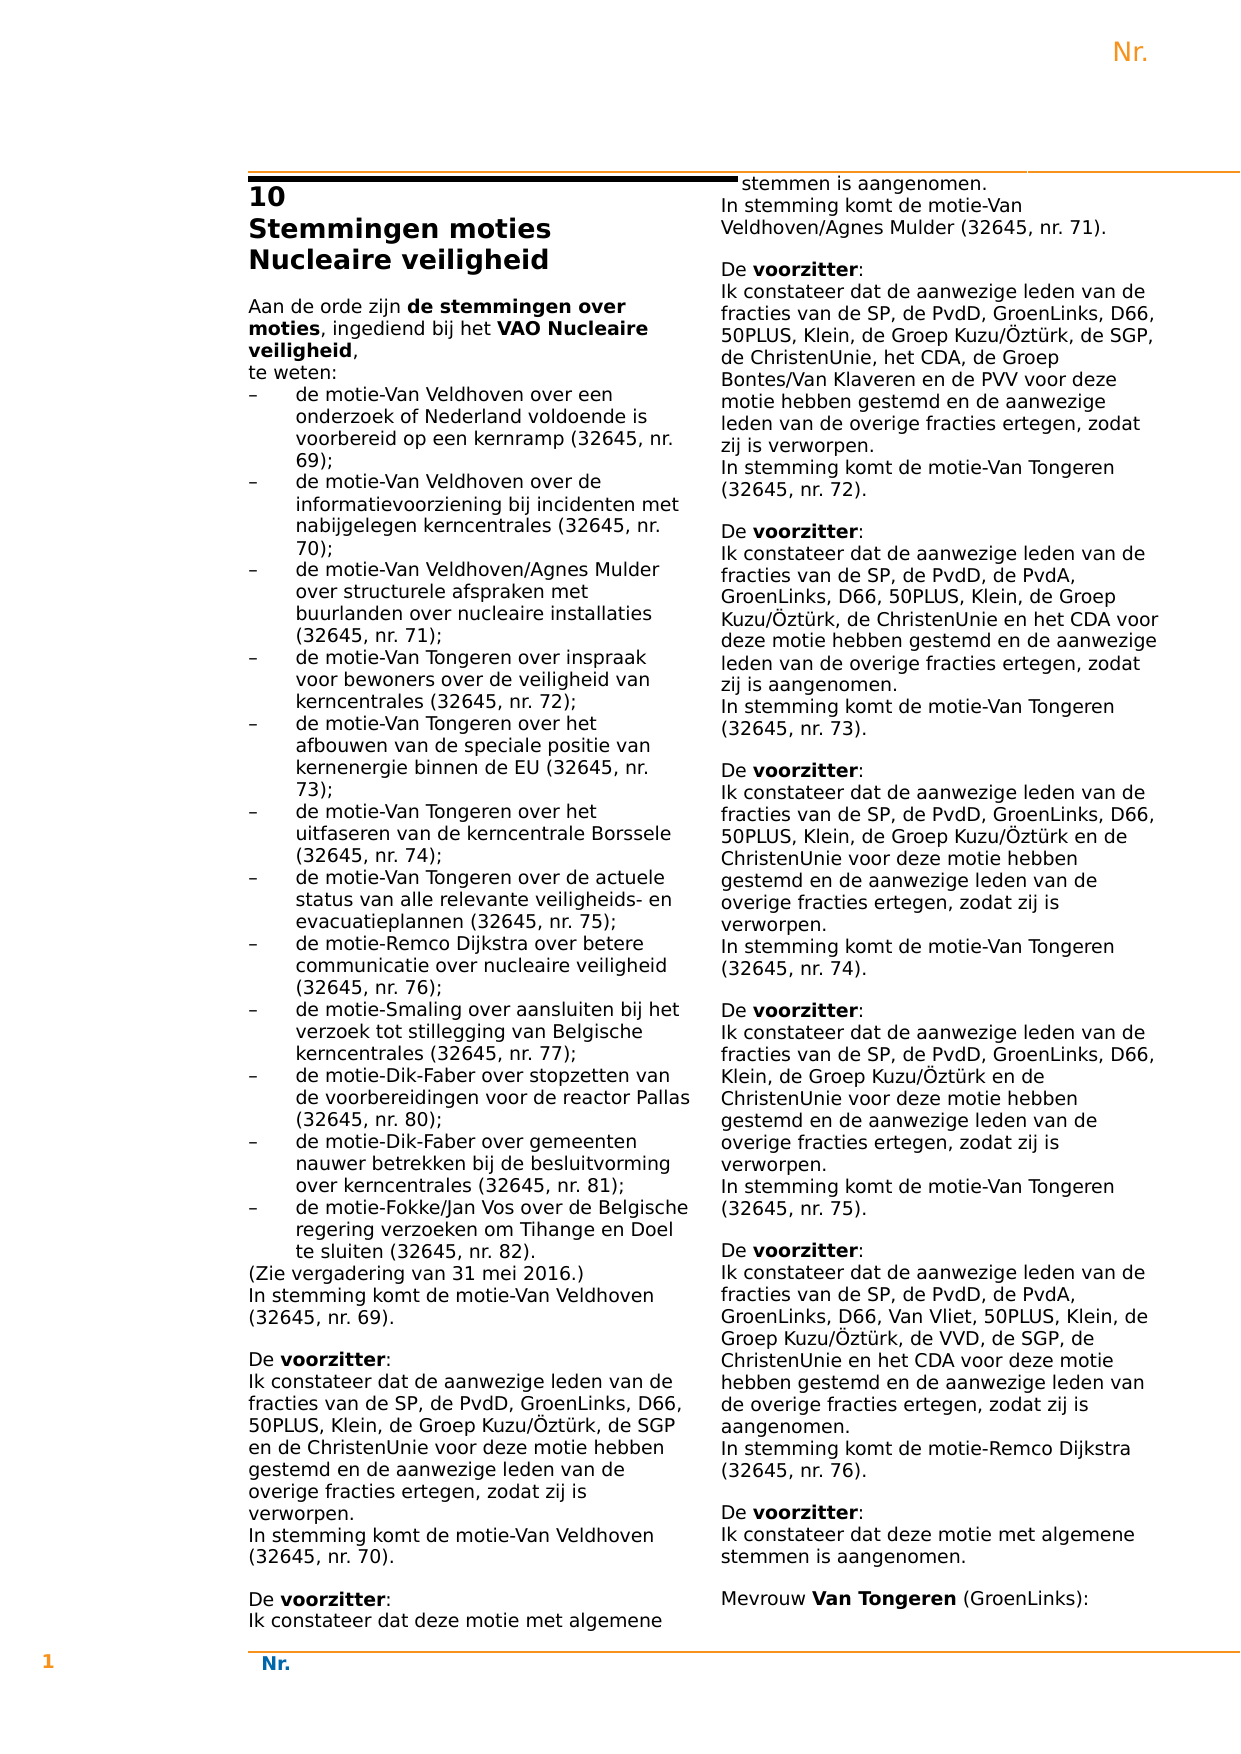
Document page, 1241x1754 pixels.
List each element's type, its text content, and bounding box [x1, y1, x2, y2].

title 10 Stemmingen moties Nucleaire veiligheid [248, 182, 691, 276]
list de motie-Van Tongeren over de actuele status van alle relevante veiligheids- en evacuatieplannen (32645, nr. 75); [248, 867, 691, 933]
text In stemming komt de motie-Van Tongeren (32645, nr. 72). [721, 457, 1163, 501]
text (Zie vergadering van 31 mei 2016.) [248, 1263, 691, 1285]
text De voorzitter: [721, 1240, 1163, 1262]
text Ik constateer dat de aanwezige leden van de fracties van de SP, de PvdD, GroenLinks, D66, 50PLUS, Klein, de Groep Kuzu/Öztürk, de SGP, de ChristenUnie, het CDA, de Groep Bontes/Van Klaveren en de PVV voor deze motie hebben gestemd en de aanwezige leden van de overige fracties ertegen, zodat zij is verworpen. [721, 281, 1163, 457]
text In stemming komt de motie-Van Tongeren (32645, nr. 73). [721, 696, 1163, 740]
text In stemming komt de motie-Van Tongeren (32645, nr. 74). [721, 936, 1163, 980]
text De voorzitter: [721, 760, 1163, 782]
text In stemming komt de motie-Remco Dijkstra (32645, nr. 76). [721, 1438, 1163, 1482]
text Ik constateer dat de aanwezige leden van de fracties van de SP, de PvdD, GroenLinks, D66, 50PLUS, Klein, de Groep Kuzu/Öztürk en de ChristenUnie voor deze motie hebben gestemd en de aanwezige leden van de overige fracties ertegen, zodat zij is verworpen. [721, 782, 1163, 936]
list de motie-Van Veldhoven over een onderzoek of Nederland voldoende is voorbereid op een kernramp (32645, nr. 69); [248, 383, 691, 471]
text De voorzitter: [721, 1502, 1163, 1524]
text te weten: [248, 362, 691, 383]
list de motie-Fokke/Jan Vos over de Belgische regering verzoeken om Tihange en Doel te sluiten (32645, nr. 82). [248, 1197, 691, 1263]
text Ik constateer dat de aanwezige leden van de fracties van de SP, de PvdD, de PvdA, GroenLinks, D66, 50PLUS, Klein, de Groep Kuzu/Öztürk, de ChristenUnie en het CDA voor deze motie hebben gestemd en de aanwezige leden van de overige fracties ertegen, zodat zij is aangenomen. [721, 542, 1163, 696]
text Ik constateer dat deze motie met algemene [248, 1610, 691, 1632]
text De voorzitter: [721, 521, 1163, 542]
text Ik constateer dat deze motie met algemene stemmen is aangenomen. [721, 1524, 1163, 1568]
list de motie-Remco Dijkstra over betere communicatie over nucleaire veiligheid (32645, nr. 76); [248, 933, 691, 999]
text De voorzitter: [248, 1349, 691, 1371]
text De voorzitter: [721, 1000, 1163, 1022]
list de motie-Van Tongeren over inspraak voor bewoners over de veiligheid van kerncentrales (32645, nr. 72); [248, 647, 691, 713]
text Aan de orde zijn de stemmingen over moties, ingediend bij het VAO Nucleaire veiligheid, [248, 296, 691, 362]
text stemmen is aangenomen. [721, 173, 1163, 195]
text Ik constateer dat de aanwezige leden van de fracties van de SP, de PvdD, GroenLinks, D66, 50PLUS, Klein, de Groep Kuzu/Öztürk, de SGP en de ChristenUnie voor deze motie hebben gestemd en de aanwezige leden van de overige fracties ertegen, zodat zij is verworpen. [248, 1371, 691, 1524]
list de motie-Van Tongeren over het uitfaseren van de kerncentrale Borssele (32645, nr. 74); [248, 801, 691, 867]
list de motie-Smaling over aansluiten bij het verzoek tot stillegging van Belgische kerncentrales (32645, nr. 77); [248, 999, 691, 1065]
text In stemming komt de motie-Van Veldhoven/Agnes Mulder (32645, nr. 71). [721, 195, 1163, 239]
text Ik constateer dat de aanwezige leden van de fracties van de SP, de PvdD, de PvdA, GroenLinks, D66, Van Vliet, 50PLUS, Klein, de Groep Kuzu/Öztürk, de VVD, de SGP, de ChristenUnie en het CDA voor deze motie hebben gestemd en de aanwezige leden van de overige fracties ertegen, zodat zij is aangenomen. [721, 1262, 1163, 1438]
text In stemming komt de motie-Van Veldhoven (32645, nr. 70). [248, 1524, 691, 1568]
list de motie-Van Tongeren over het afbouwen van de speciale positie van kernenergie binnen de EU (32645, nr. 73); [248, 713, 691, 801]
list de motie-Van Veldhoven/Agnes Mulder over structurele afspraken met buurlanden over nucleaire installaties (32645, nr. 71); [248, 559, 691, 647]
text In stemming komt de motie-Van Tongeren (32645, nr. 75). [721, 1176, 1163, 1220]
list de motie-Dik-Faber over stopzetten van de voorbereidingen voor de reactor Pallas (32645, nr. 80); [248, 1065, 691, 1131]
text De voorzitter: [721, 259, 1163, 281]
text De voorzitter: [248, 1588, 691, 1610]
text In stemming komt de motie-Van Veldhoven (32645, nr. 69). [248, 1285, 691, 1329]
text Ik constateer dat de aanwezige leden van de fracties van de SP, de PvdD, GroenLinks, D66, Klein, de Groep Kuzu/Öztürk en de ChristenUnie voor deze motie hebben gestemd en de aanwezige leden van de overige fracties ertegen, zodat zij is verworpen. [721, 1022, 1163, 1176]
list de motie-Van Veldhoven over de informatievoorziening bij incidenten met nabijgelegen kerncentrales (32645, nr. 70); [248, 471, 691, 559]
text Mevrouw Van Tongeren (GroenLinks): [721, 1588, 1163, 1609]
list de motie-Dik-Faber over gemeenten nauwer betrekken bij de besluitvorming over kerncentrales (32645, nr. 81); [248, 1131, 691, 1197]
